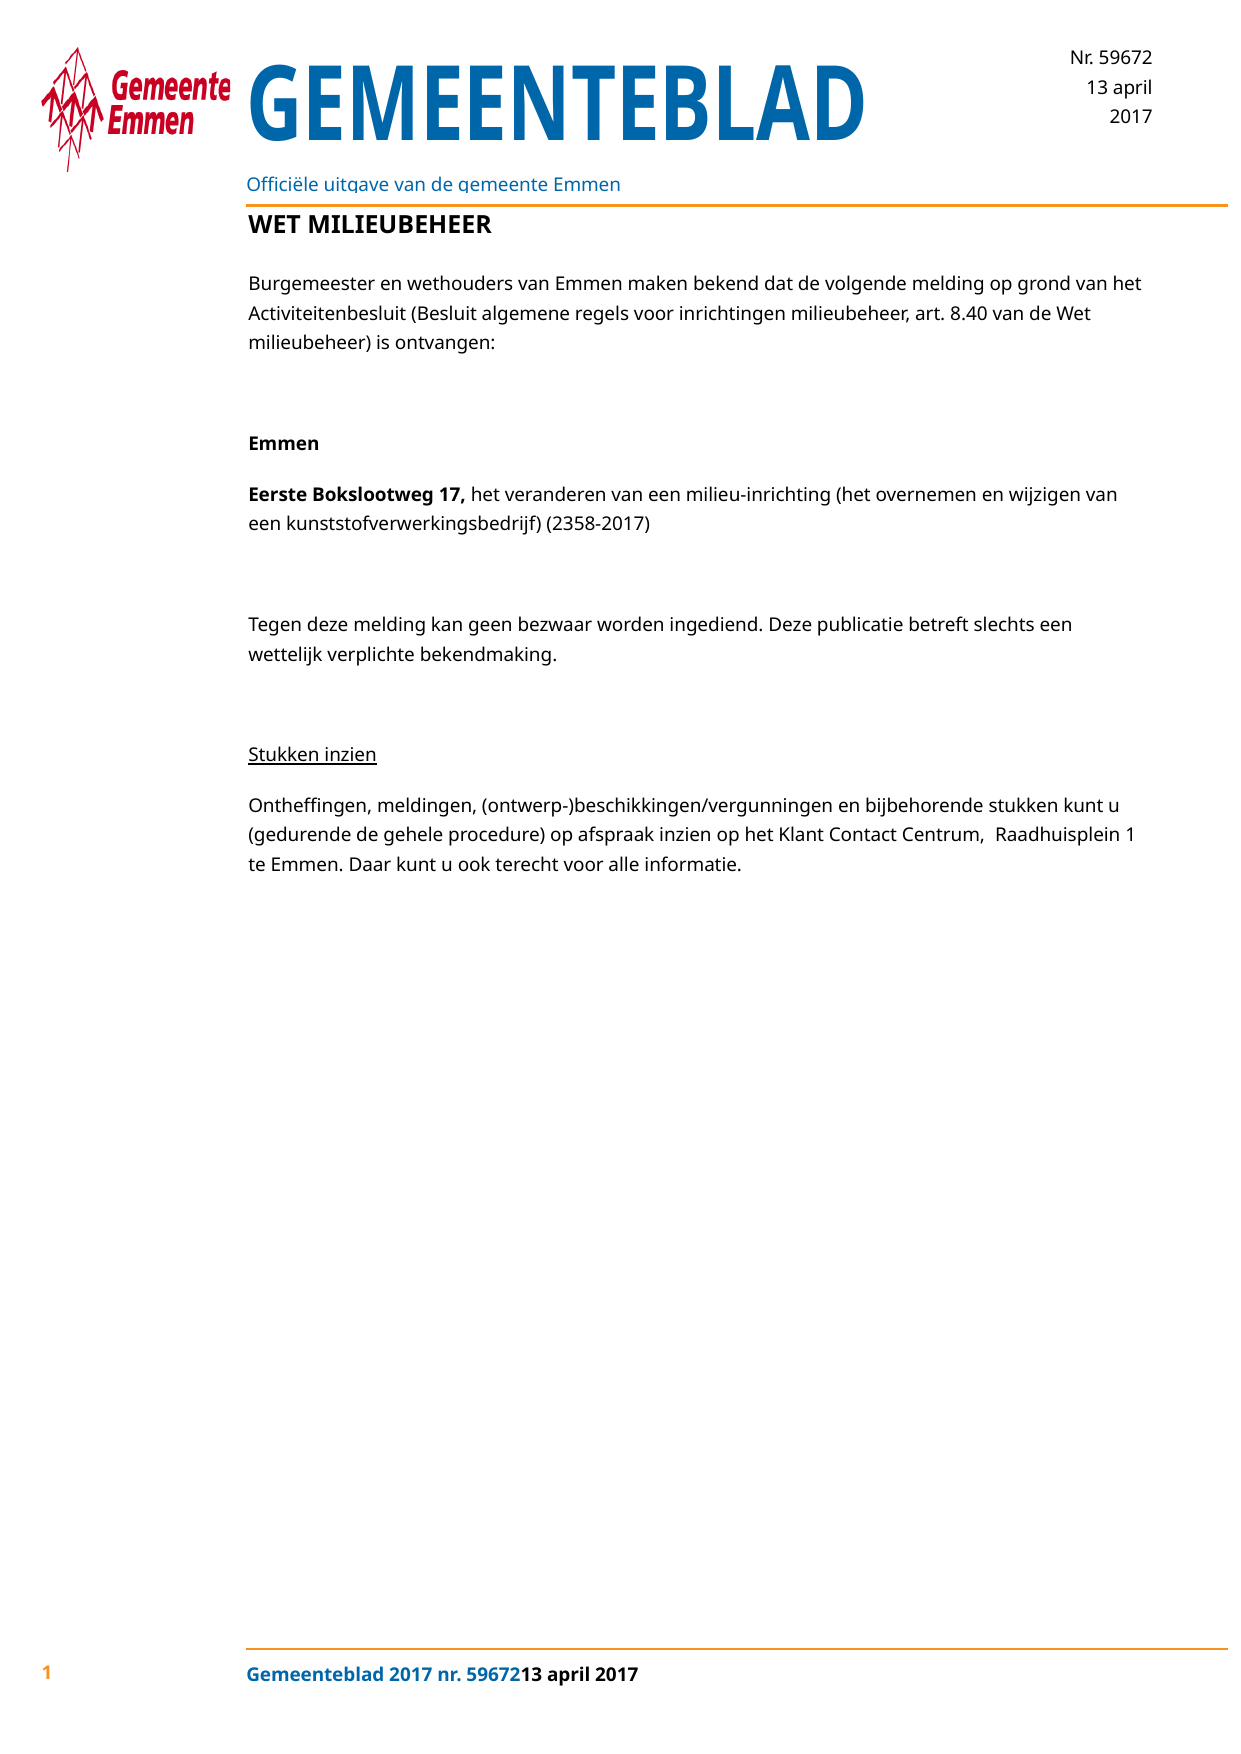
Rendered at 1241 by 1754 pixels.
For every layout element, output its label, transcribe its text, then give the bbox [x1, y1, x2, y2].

text WET MILIEUBEHEER [248, 207, 1152, 241]
text Ontheffingen, meldingen, (ontwerp-)beschikkingen/vergunningen en bijbehorende stukken kunt u (gedurende de gehele procedure) op afspraak inzien op het Klant Contact Centrum, Raadhuisplein 1 te Emmen. Daar kunt u ook te­recht voor alle informatie. [248, 792, 1152, 877]
text Burgemeester en wethouders van Emmen maken bekend dat de volgende melding op grond van het Activiteitenbesluit (Besluit algemene regels voor inrichtingen milieubeheer, art. 8.40 van de Wet milieu­beheer) is ontvan­gen: [248, 270, 1152, 355]
text Tegen deze melding kan geen bezwaar worden ingediend. Deze publicatie betreft slechts een wettelijk verplichte bekendmaking. [248, 611, 1152, 666]
picture [41, 47, 231, 172]
text Emmen [248, 430, 1152, 456]
text Eerste Bokslootweg 17, het veranderen van een milieu-inrichting (het overnemen en wijzigen van een kunststofverwerkingsbedrijf) (2358-2017) [248, 481, 1152, 536]
text Stukken inzien [248, 742, 1152, 767]
